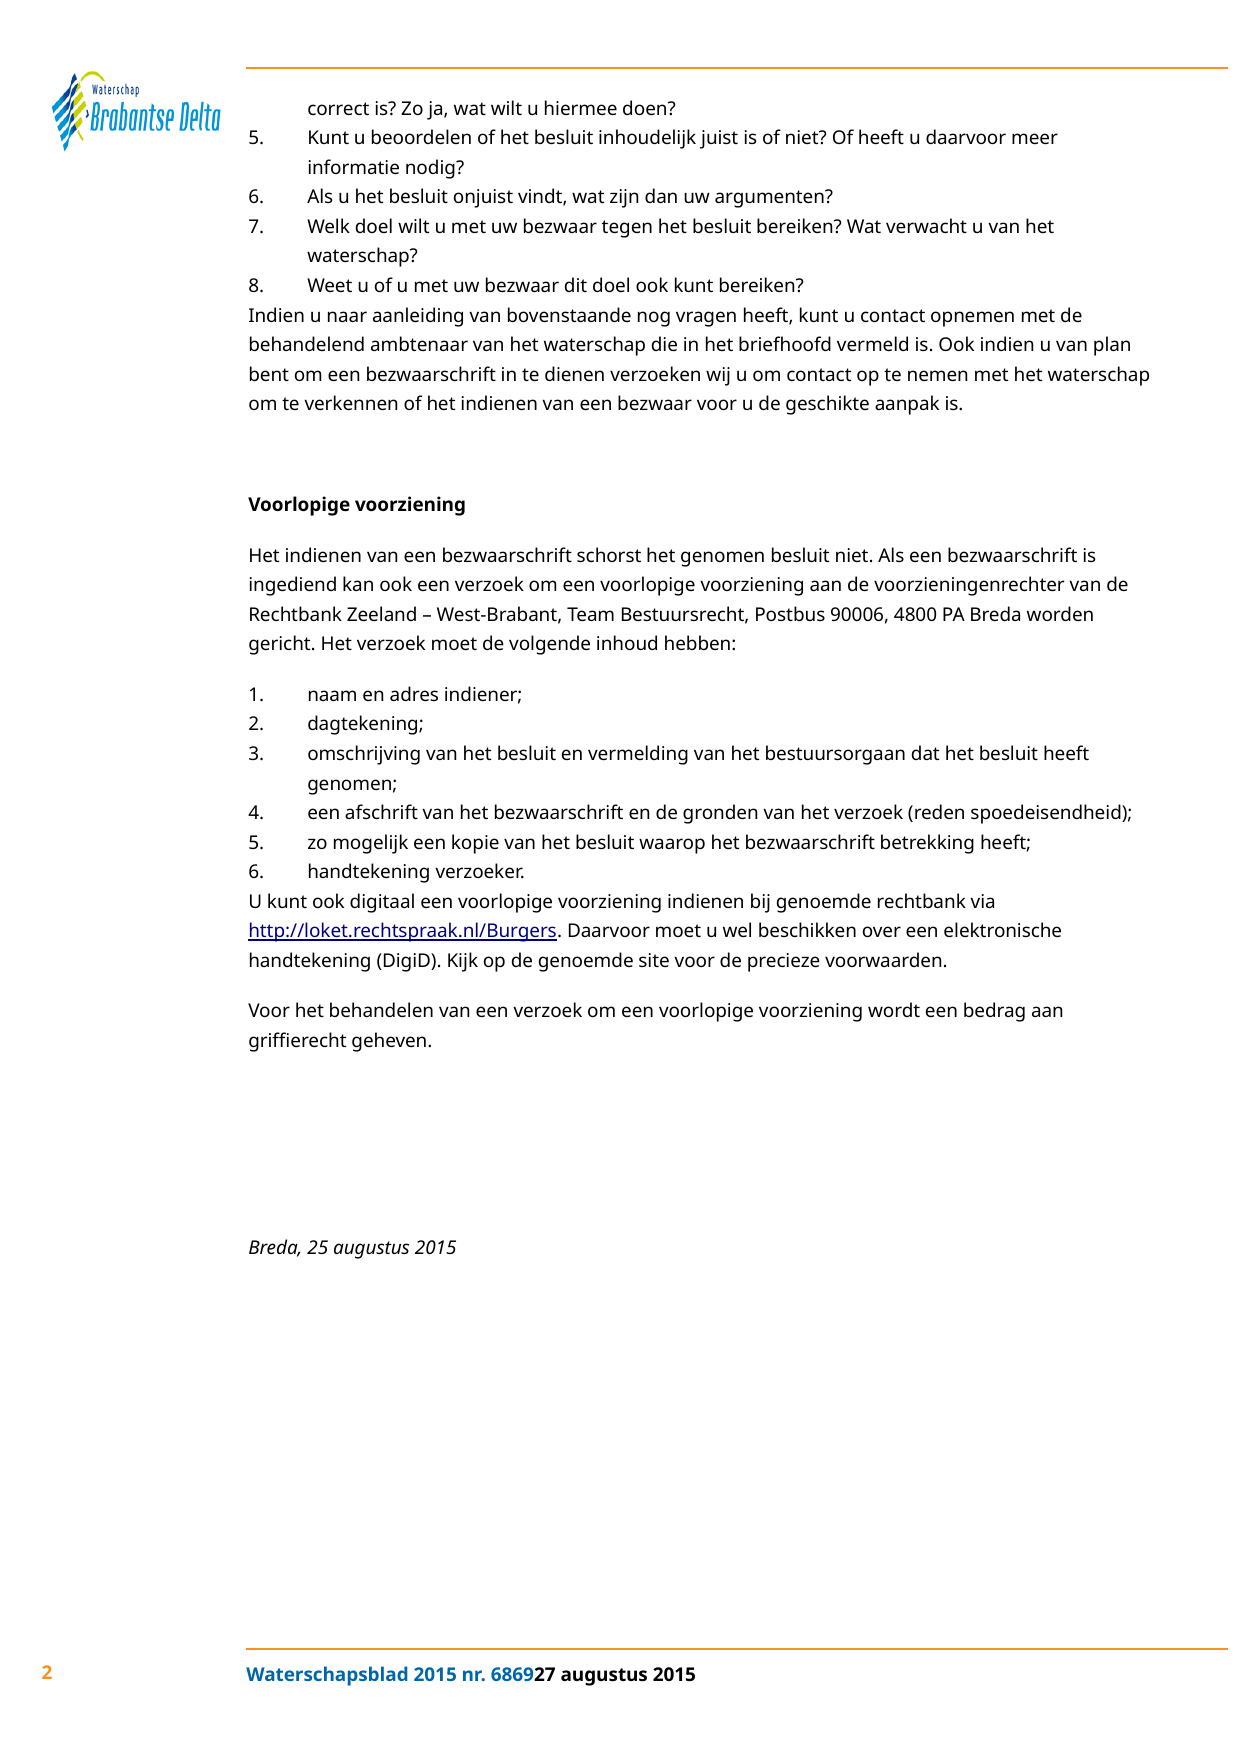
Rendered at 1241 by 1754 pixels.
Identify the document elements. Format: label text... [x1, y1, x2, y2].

list Als u het besluit onjuist vindt, wat zijn dan uw argumenten? [248, 183, 1152, 209]
list Kunt u beoordelen of het besluit inhoudelijk juist is of niet? Of heeft u daarvoor meer informatie nodig? [248, 124, 1152, 180]
list zo mogelijk een kopie van het besluit waarop het bezwaarschrift betrekking heeft; [248, 829, 1152, 855]
picture [41, 47, 231, 172]
text Voor het behandelen van een verzoek om een voorlopige voorziening wordt een bedrag aan griffierecht geheven. [248, 998, 1152, 1053]
list naam en adres indiener; [248, 681, 1152, 707]
text Voorlopige voorziening [248, 491, 1152, 517]
text Breda, 25 augustus 2015 [248, 1234, 1152, 1259]
text Indien u naar aanleiding van bovenstaande nog vragen heeft, kunt u contact opnemen met de behandelend ambtenaar van het waterschap die in het briefhoofd vermeld is. Ook indien u van plan bent om een bezwaarschrift in te dienen verzoeken wij u om contact op te nemen met het waterschap om te verkennen of het indienen van een bezwaar voor u de geschikte aanpak is. [248, 302, 1152, 416]
list een afschrift van het bezwaarschrift en de gronden van het verzoek (reden spoedeisendheid); [248, 799, 1152, 825]
list handtekening verzoeker. [248, 858, 1152, 884]
list Welk doel wilt u met uw bezwaar tegen het besluit bereiken? Wat verwacht u van het waterschap? [248, 213, 1152, 268]
list omschrijving van het besluit en vermelding van het bestuursorgaan dat het besluit heeft genomen; [248, 740, 1152, 796]
list correct is? Zo ja, wat wilt u hiermee doen? [248, 95, 1152, 121]
list Weet u of u met uw bezwaar dit doel ook kunt bereiken? [248, 272, 1152, 298]
list dagtekening; [248, 711, 1152, 736]
text U kunt ook digitaal een voorlopige voorziening indienen bij genoemde rechtbank via http://loket.rechtspraak.nl/Burgers. Daarvoor moet u wel beschikken over een elektronische handtekening (DigiD). Kijk op de genoemde site voor de precieze voorwaarden. [248, 888, 1152, 973]
text Het indienen van een bezwaarschrift schorst het genomen besluit niet. Als een bezwaarschrift is ingediend kan ook een verzoek om een voorlopige voorziening aan de voorzieningenrechter van de Rechtbank Zeeland – West-Brabant, Team Bestuursrecht, Postbus 90006, 4800 PA Breda worden gericht. Het verzoek moet de volgende inhoud hebben: [248, 542, 1152, 656]
